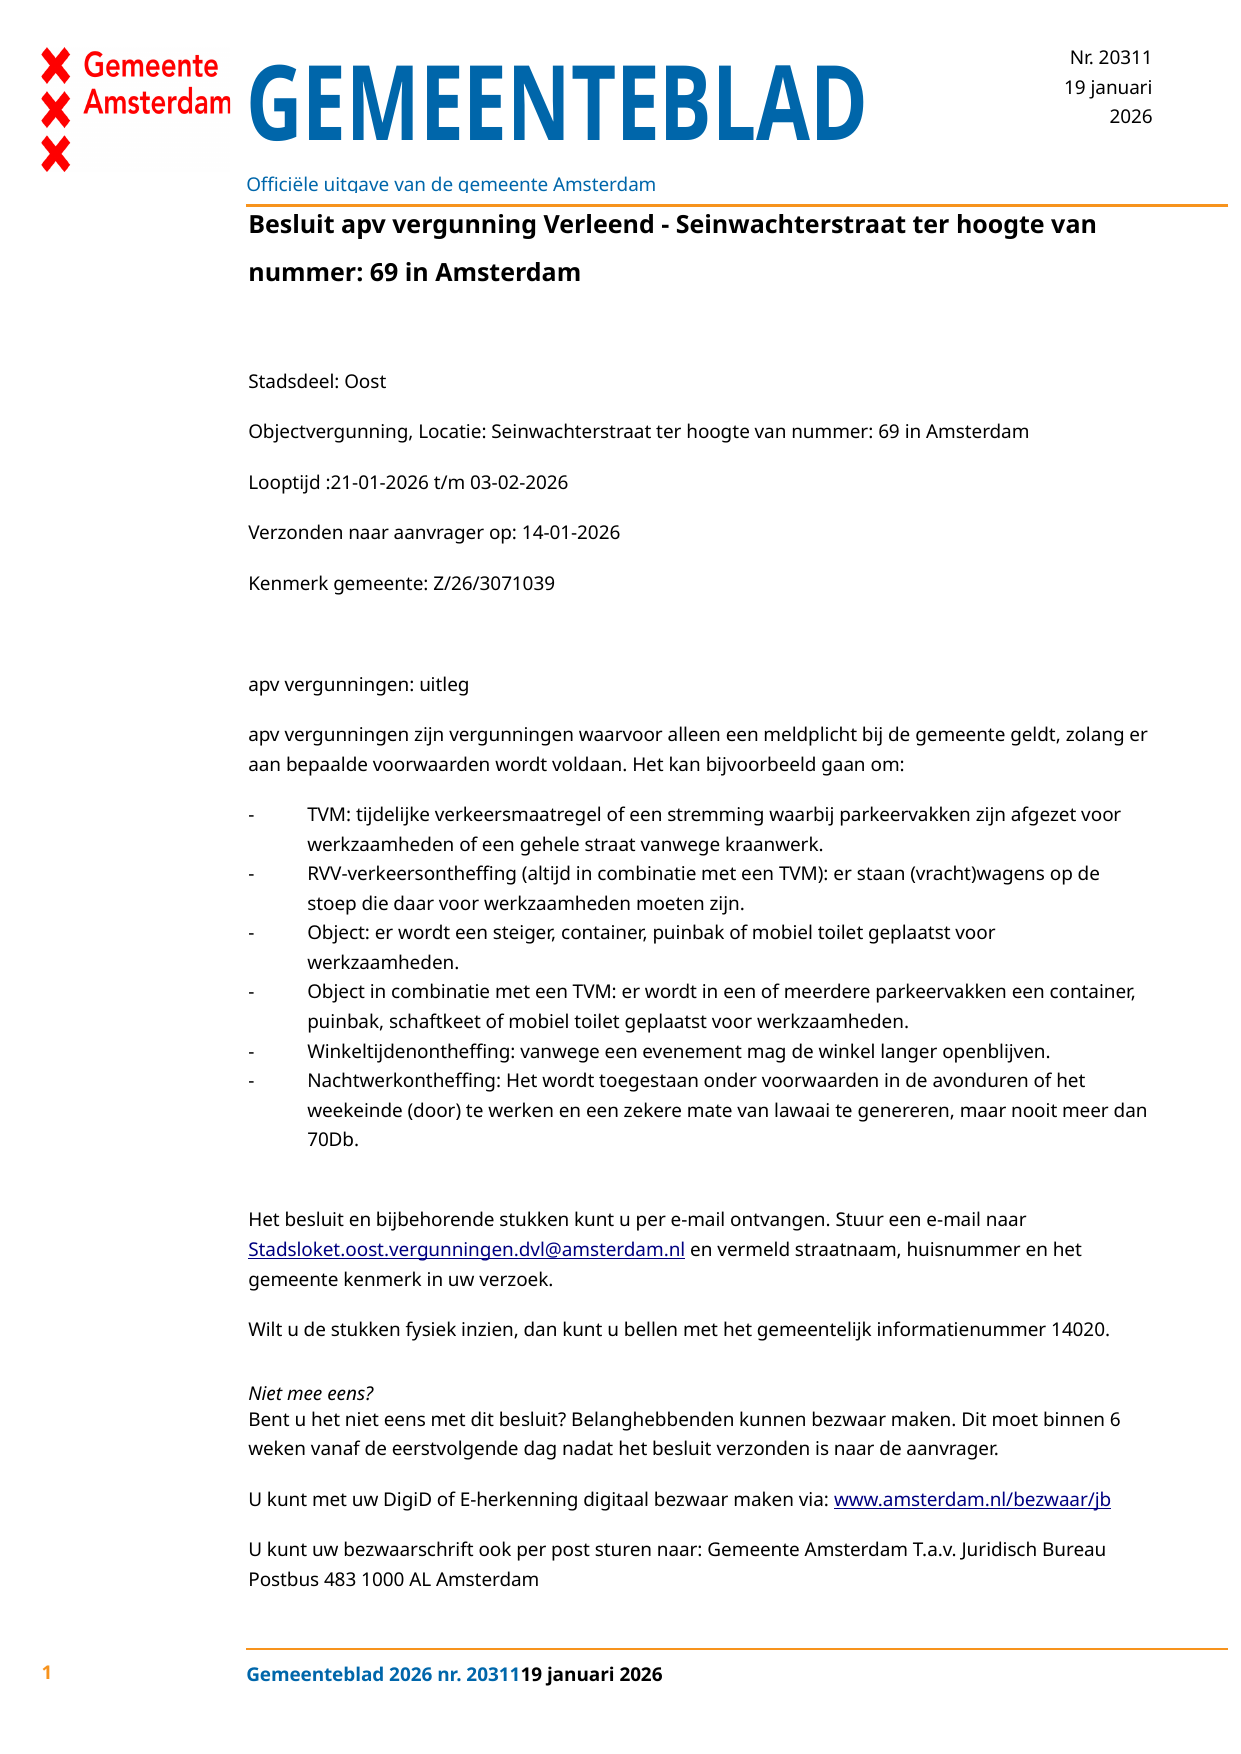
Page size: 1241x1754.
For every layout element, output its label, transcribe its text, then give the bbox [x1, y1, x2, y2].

list Winkeltijdenontheffing: vanwege een evenement mag de winkel langer openblijven. [248, 1038, 1152, 1064]
text apv vergunningen: uitleg [248, 671, 1152, 697]
list Object in combinatie met een TVM: er wordt in een of meerdere parkeervakken een container, puinbak, schaftkeet of mobiel toilet geplaatst voor werkzaamheden. [248, 979, 1152, 1034]
text apv vergunningen zijn vergunningen waarvoor alleen een meldplicht bij de gemeente geldt, zolang er aan bepaalde voorwaarden wordt voldaan. Het kan bijvoorbeeld gaan om: [248, 721, 1152, 777]
text Objectvergunning, Locatie: Seinwachterstraat ter hoogte van nummer: 69 in Amsterdam [248, 419, 1152, 444]
text Bent u het niet eens met dit besluit? Belanghebbenden kunnen bezwaar maken. Dit moet binnen 6 weken vanaf de eerstvolgende dag nadat het besluit verzonden is naar de aanvrager. [248, 1406, 1152, 1461]
text U kunt uw bezwaarschrift ook per post sturen naar: Gemeente Amsterdam T.a.v. Juridisch Bureau Postbus 483 1000 AL Amsterdam [248, 1536, 1152, 1592]
text Wilt u de stukken fysiek inzien, dan kunt u bellen met het gemeentelijk informatienummer 14020. [248, 1316, 1152, 1342]
text Stadsdeel: Oost [248, 368, 1152, 394]
text Verzonden naar aanvrager op: 14-01-2026 [248, 519, 1152, 545]
list RVV-verkeersontheffing (altijd in combinatie met een TVM): er staan (vracht)wagens op de stoep die daar voor werkzaamheden moeten zijn. [248, 860, 1152, 916]
list TVM: tijdelijke verkeersmaatregel of een stremming waarbij parkeervakken zijn afgezet voor werkzaamheden of een gehele straat vanwege kraanwerk. [248, 801, 1152, 857]
list Object: er wordt een steiger, container, puinbak of mobiel toilet geplaatst voor werkzaamheden. [248, 919, 1152, 975]
text Looptijd :21-01-2026 t/m 03-02-2026 [248, 469, 1152, 495]
text Besluit apv vergunning Verleend - Seinwachterstraat ter hoogte van nummer: 69 in Amsterdam [248, 207, 1152, 288]
picture [41, 47, 231, 172]
text Kenmerk gemeente: Z/26/3071039 [248, 570, 1152, 596]
list Nachtwerkontheffing: Het wordt toegestaan onder voorwaarden in de avonduren of het weekeinde (door) te werken en een zekere mate van lawaai te genereren, maar nooit meer dan 70Db. [248, 1067, 1152, 1152]
text U kunt met uw DigiD of E-herkenning digitaal bezwaar maken via: www.amsterdam.nl/bezwaar/jb [248, 1486, 1152, 1512]
text Het besluit en bijbehorende stukken kunt u per e-mail ontvangen. Stuur een e-mail naar Stadsloket.oost.vergunningen.dvl@amsterdam.nl en vermeld straatnaam, huisnummer en het gemeente kenmerk in uw verzoek. [248, 1207, 1152, 1292]
text Niet mee eens? [248, 1380, 1152, 1406]
